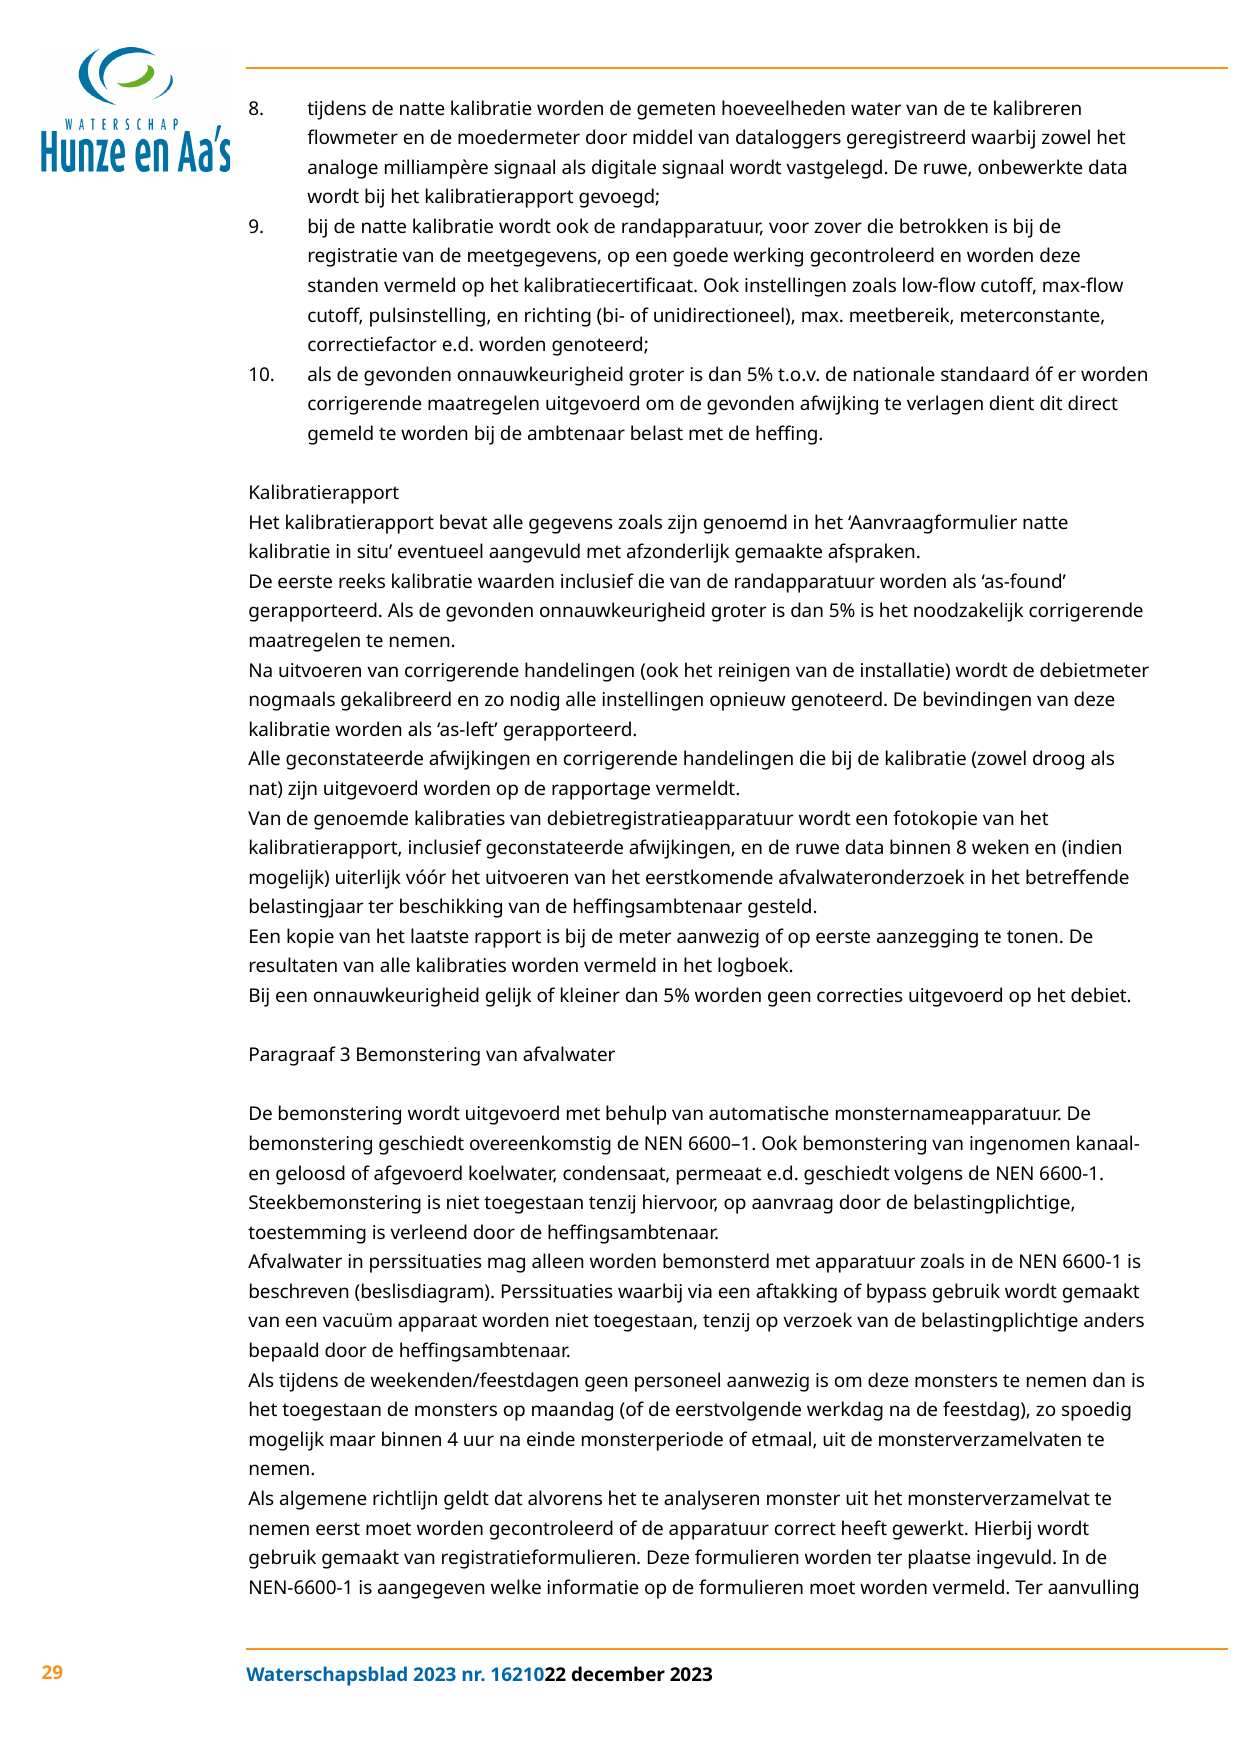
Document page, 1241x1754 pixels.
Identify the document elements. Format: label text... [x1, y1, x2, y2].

text Alle geconstateerde afwijkingen en corrigerende handelingen die bij de kalibratie (zowel droog als nat) zijn uitgevoerd worden op de rapportage vermeldt. [248, 746, 1152, 801]
text De bemonstering wordt uitgevoerd met behulp van automatische monsternameapparatuur. De bemonstering geschiedt overeenkomstig de NEN 6600–1. Ook bemonstering van ingenomen kanaal- en geloosd of afgevoerd koelwater, condensaat, permeaat e.d. geschiedt volgens de NEN 6600-1. Steekbemonstering is niet toegestaan tenzij hiervoor, op aanvraag door de belastingplichtige, toestemming is verleend door de heffingsambtenaar. [248, 1101, 1152, 1245]
text Het kalibratierapport bevat alle gegevens zoals zijn genoemd in het ‘Aanvraagformulier natte kalibratie in situ’ eventueel aangevuld met afzonderlijk gemaakte afspraken. [248, 509, 1152, 564]
text Paragraaf 3 Bemonstering van afvalwater [248, 1041, 1152, 1067]
picture [226, 145, 231, 156]
text Kalibratierapport [248, 479, 1152, 505]
text Als tijdens de weekenden/feestdagen geen personeel aanwezig is om deze monsters te nemen dan is het toegestaan de monsters op maandag (of de eerstvolgende werkdag na de feestdag), zo spoedig mogelijk maar binnen 4 uur na einde monsterperiode of etmaal, uit de monsterverzamelvaten te nemen. [248, 1367, 1152, 1481]
list tijdens de natte kalibratie worden de gemeten hoeveelheden water van de te kalibreren flowmeter en de moedermeter door middel van dataloggers geregistreerd waarbij zowel het analoge milliampère signaal als digitale signaal wordt vastgelegd. De ruwe, onbewerkte data wordt bij het kalibratierapport gevoegd; [248, 95, 1152, 209]
list als de gevonden onnauwkeurigheid groter is dan 5% t.o.v. de nationale standaard óf er worden corrigerende maatregelen uitgevoerd om de gevonden afwijking te verlagen dient dit direct gemeld te worden bij de ambtenaar belast met de heffing. [248, 361, 1152, 446]
list bij de natte kalibratie wordt ook de randapparatuur, voor zover die betrokken is bij de registratie van de meetgegevens, op een goede werking gecontroleerd en worden deze standen vermeld op het kalibratiecertificaat. Ook instellingen zoals low-flow cutoff, max-flow cutoff, pulsinstelling, en richting (bi- of unidirectioneel), max. meetbereik, meterconstante, correctiefactor e.d. worden genoteerd; [248, 213, 1152, 357]
picture [183, 163, 191, 172]
text Na uitvoeren van corrigerende handelingen (ook het reinigen van de installatie) wordt de debietmeter nogmaals gekalibreerd en zo nodig alle instellingen opnieuw genoteerd. De bevindingen van deze kalibratie worden als ‘as-left’ gerapporteerd. [248, 657, 1152, 742]
text De eerste reeks kalibratie waarden inclusief die van de randapparatuur worden als ‘as-found’ gerapporteerd. Als de gevonden onnauwkeurigheid groter is dan 5% is het noodzakelijk corrigerende maatregelen te nemen. [248, 568, 1152, 653]
picture [41, 47, 231, 172]
text Een kopie van het laatste rapport is bij de meter aanwezig of op eerste aanzegging te tonen. De resultaten van alle kalibraties worden vermeld in het logboek. [248, 923, 1152, 978]
text Afvalwater in perssituaties mag alleen worden bemonsterd met apparatuur zoals in de NEN 6600-1 is beschreven (beslisdiagram). Perssituaties waarbij via een aftakking of bypass gebruik wordt gemaakt van een vacuüm apparaat worden niet toegestaan, tenzij op verzoek van de belastingplichtige anders bepaald door de heffingsambtenaar. [248, 1248, 1152, 1363]
picture [47, 154, 51, 172]
text Als algemene richtlijn geldt dat alvorens het te analyseren monster uit het monsterverzamelvat te nemen eerst moet worden gecontroleerd of de apparatuur correct heeft gewerkt. Hierbij wordt gebruik gemaakt van registratieformulieren. Deze formulieren worden ter plaatse ingevuld. In de NEN-6600-1 is aangegeven welke informatie op de formulieren moet worden vermeld. Ter aanvulling [248, 1485, 1152, 1600]
text Bij een onnauwkeurigheid gelijk of kleiner dan 5% worden geen correcties uitgevoerd op het debiet. [248, 982, 1152, 1008]
text Van de genoemde kalibraties van debietregistratieapparatuur wordt een fotokopie van het kalibratierapport, inclusief geconstateerde afwijkingen, en de ruwe data binnen 8 weken en (indien mogelijk) uiterlijk vóór het uitvoeren van het eerstkomende afvalwateronderzoek in het betreffende belastingjaar ter beschikking van de heffingsambtenaar gesteld. [248, 805, 1152, 919]
